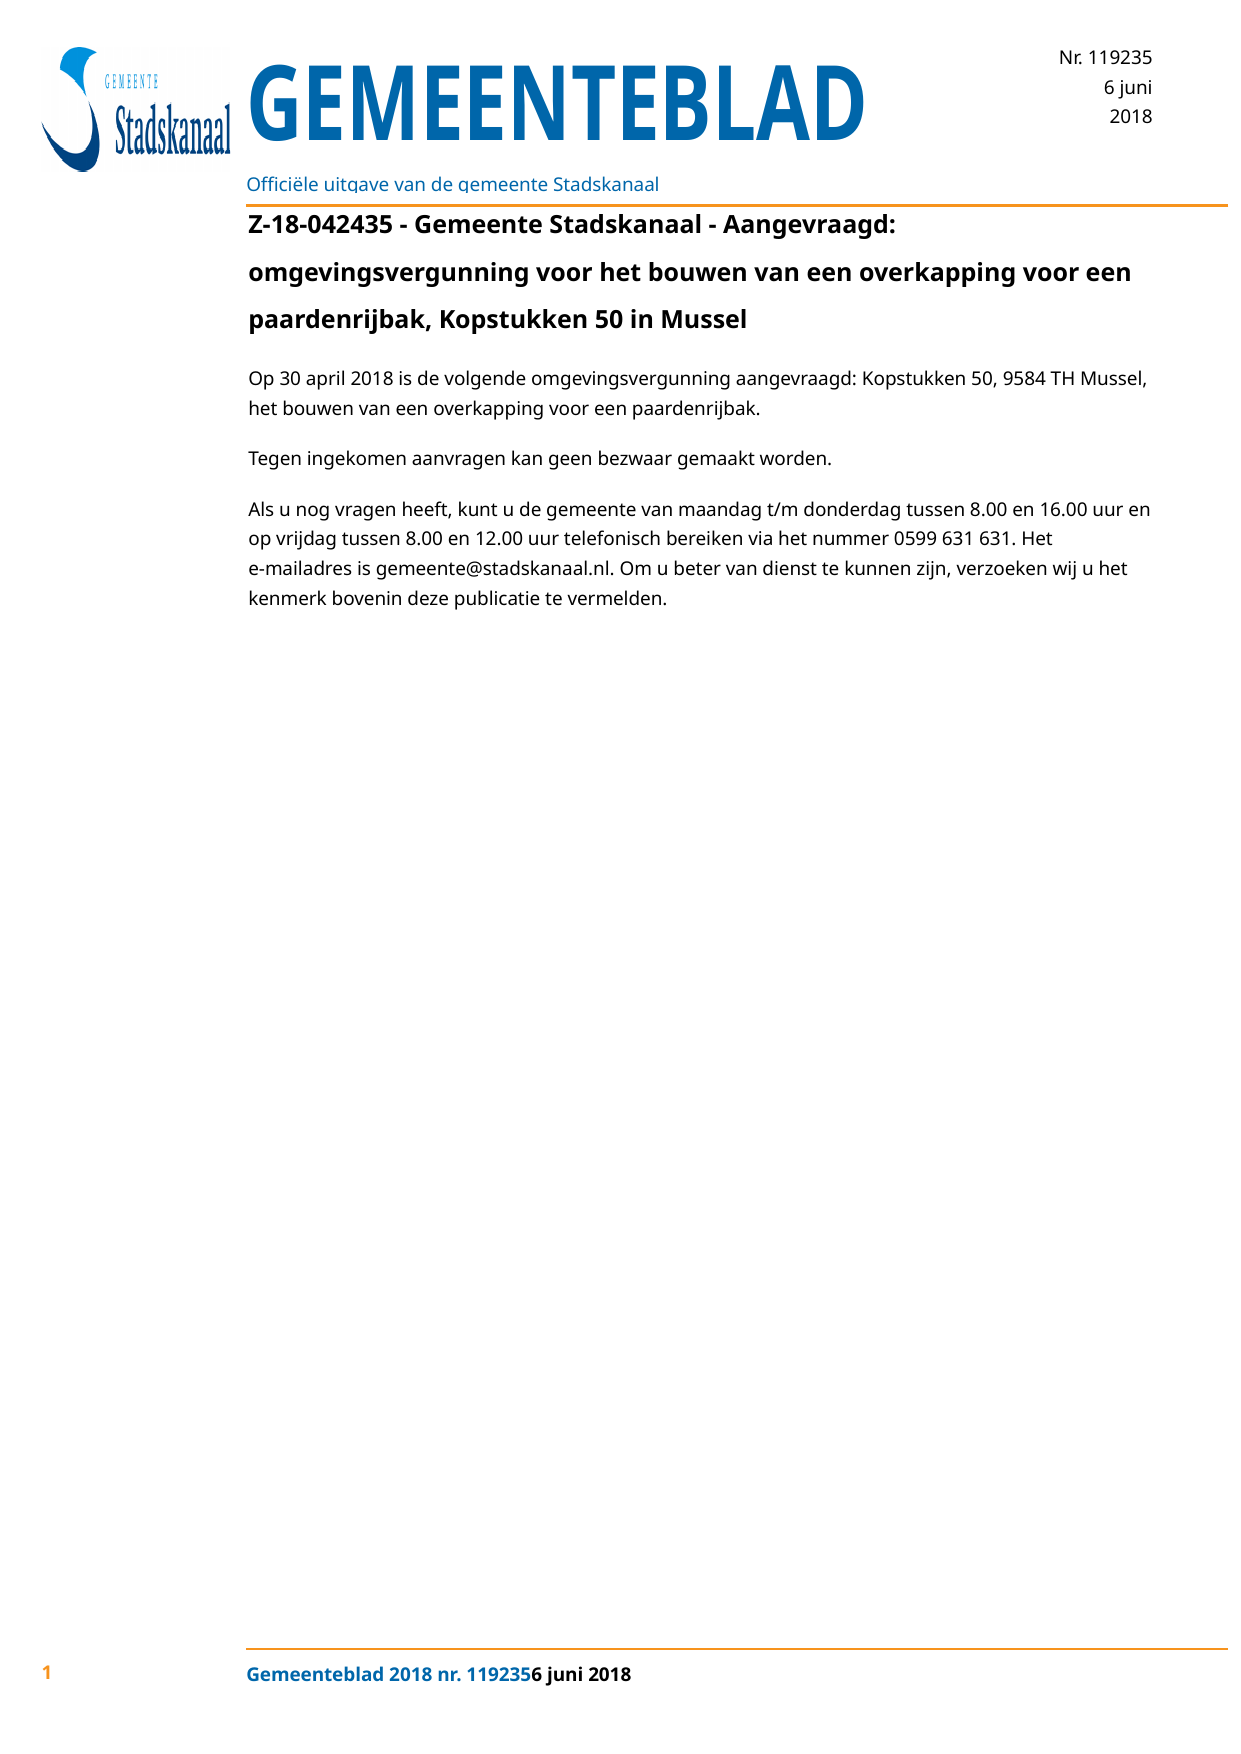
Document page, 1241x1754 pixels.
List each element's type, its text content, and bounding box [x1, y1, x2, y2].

picture [41, 47, 231, 172]
text Op 30 april 2018 is de volgende omgevingsvergunning aangevraagd: Kopstukken 50, 9584 TH Mussel, het bouwen van een overkapping voor een paardenrijbak. [248, 366, 1152, 421]
text Tegen ingekomen aanvragen kan geen bezwaar gemaakt worden. [248, 446, 1152, 471]
text Als u nog vragen heeft, kunt u de gemeente van maandag t/m donderdag tussen 8.00 en 16.00 uur en op vrijdag tussen 8.00 en 12.00 uur telefonisch bereiken via het nummer 0599 631 631. Het e‑mailadres is gemeente@stadskanaal.nl. Om u beter van dienst te kunnen zijn, verzoeken wij u het kenmerk bovenin deze publicatie te vermelden. [248, 496, 1152, 610]
text Z-18-042435 - Gemeente Stadskanaal - Aangevraagd: omgevingsvergunning voor het bouwen van een overkapping voor een paardenrijbak, Kopstukken 50 in Mussel [248, 207, 1152, 336]
